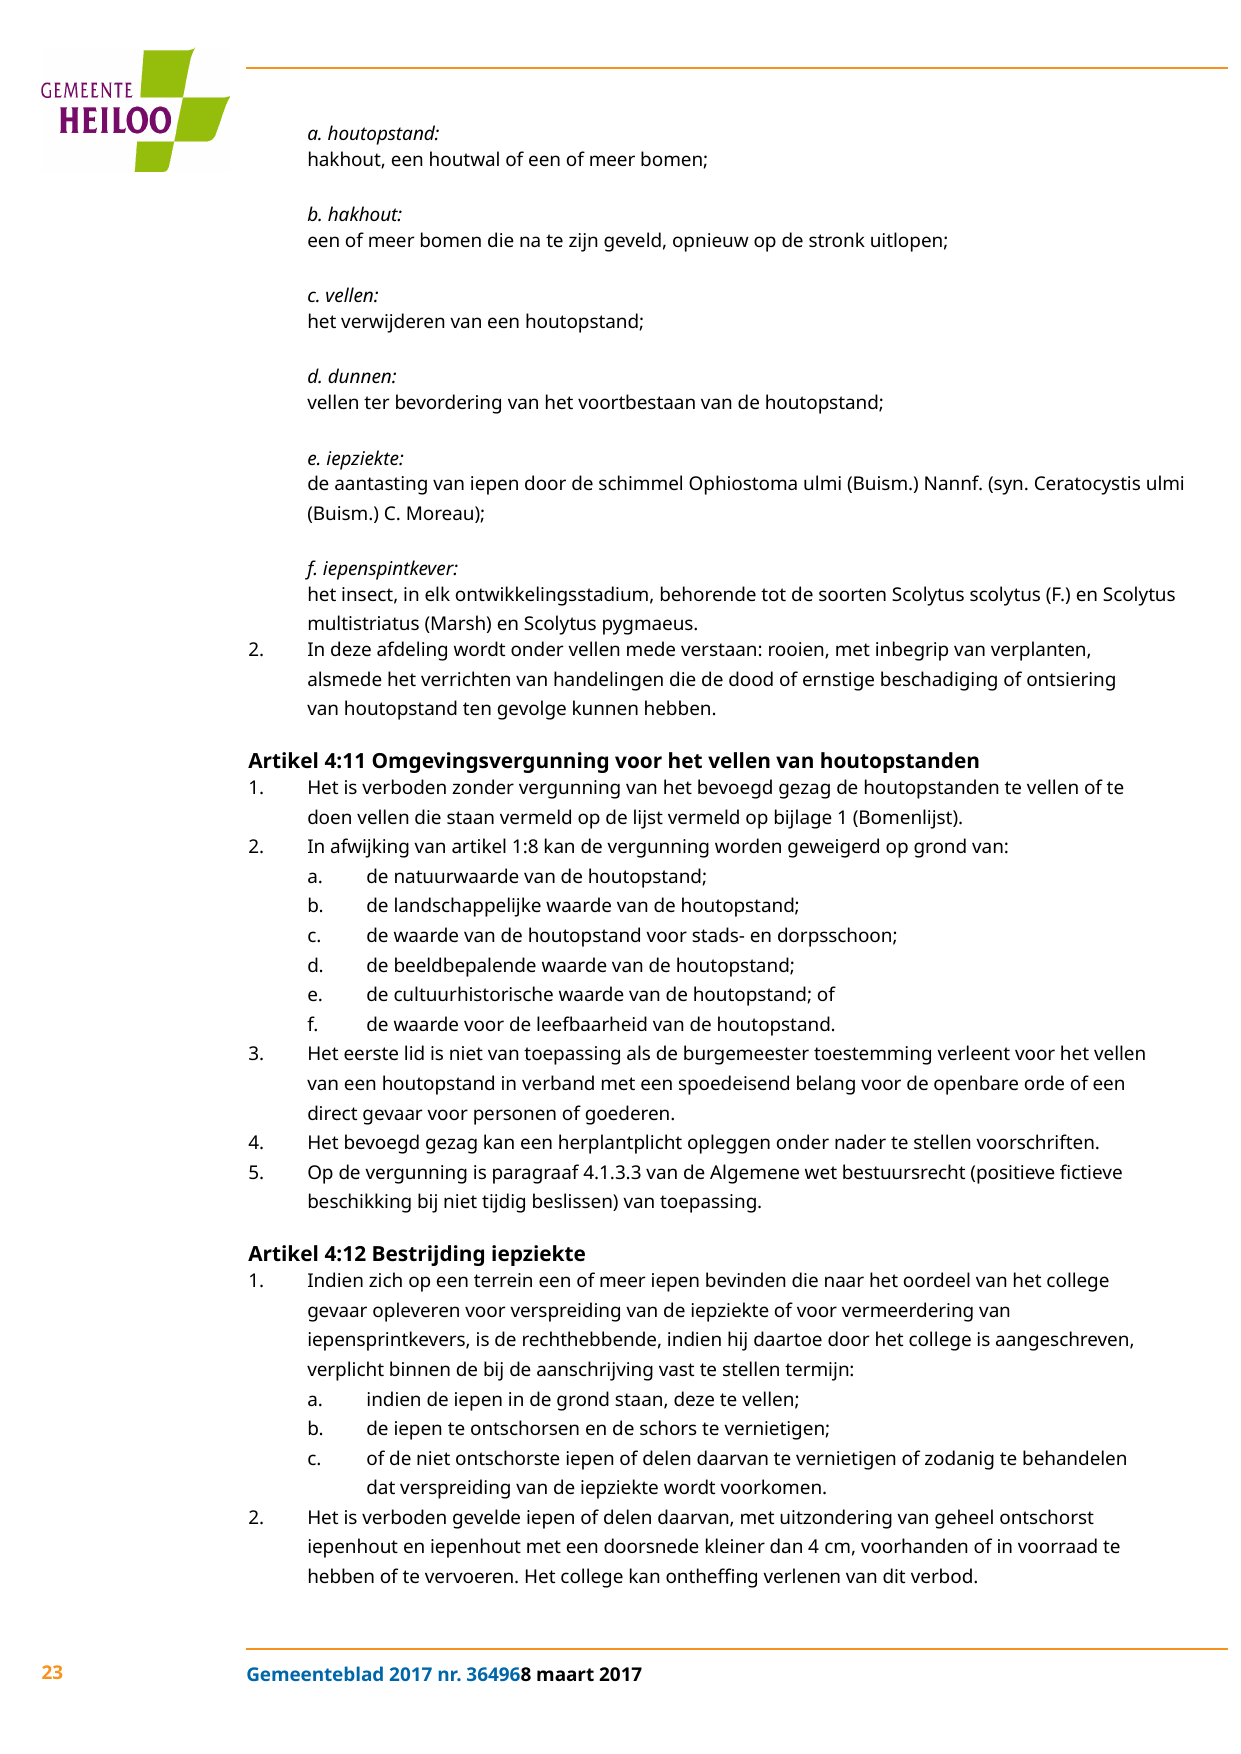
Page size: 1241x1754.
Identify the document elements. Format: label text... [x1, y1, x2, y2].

list hakhout, een houtwal of een of meer bomen; [307, 146, 1190, 172]
text Artikel 4:11 Omgevingsvergunning voor het vellen van houtopstanden [248, 746, 1152, 774]
list Het is verboden gevelde iepen of delen daarvan, met uitzondering van geheel ontschorst iepenhout en iepenhout met een doorsnede kleiner dan 4 cm, voorhanden of in voorraad te hebben of te vervoeren. Het college kan ontheffing verlenen van dit verbod. [248, 1504, 1152, 1589]
list a. houtopstand: [307, 121, 1190, 146]
list Het is verboden zonder vergunning van het bevoegd gezag de houtopstanden te vellen of te doen vellen die staan vermeld op de lijst vermeld op bijlage 1 (Bomenlijst). [248, 774, 1152, 830]
list vellen ter bevordering van het voortbestaan van de houtopstand; [307, 389, 1190, 415]
list een of meer bomen die na te zijn geveld, opnieuw op de stronk uitlopen; [307, 227, 1190, 253]
list d. dunnen: [307, 364, 1190, 389]
list de cultuurhistorische waarde van de houtopstand; of [307, 981, 1152, 1007]
list de landschappelijke waarde van de houtopstand; [307, 893, 1152, 918]
list In deze afdeling wordt onder vellen mede verstaan: rooien, met inbegrip van verplanten, alsmede het verrichten van handelingen die de dood of ernstige beschadiging of ontsiering van houtopstand ten gevolge kunnen hebben. [248, 636, 1152, 721]
list Indien zich op een terrein een of meer iepen bevinden die naar het oordeel van het college gevaar opleveren voor verspreiding van de iepziekte of voor vermeerdering van iepensprintkevers, is de rechthebbende, indien hij daartoe door het college is aangeschreven, verplicht binnen de bij de aanschrijving vast te stellen termijn: [248, 1267, 1152, 1382]
text Artikel 4:12 Bestrijding iepziekte [248, 1239, 1152, 1267]
list In afwijking van artikel 1:8 kan de vergunning worden geweigerd op grond van: [248, 833, 1152, 859]
list het insect, in elk ontwikkelingsstadium, behorende tot de soorten Scolytus scolytus (F.) en Scolytus multistriatus (Marsh) en Scolytus pygmaeus. [307, 581, 1190, 636]
list Het bevoegd gezag kan een herplantplicht opleggen onder nader te stellen voorschriften. [248, 1129, 1152, 1155]
list de waarde van de houtopstand voor stads- en dorpsschoon; [307, 922, 1152, 948]
list Op de vergunning is paragraaf 4.1.3.3 van de Algemene wet bestuursrecht (positieve fictieve beschikking bij niet tijdig beslissen) van toepassing. [248, 1159, 1152, 1214]
list de natuurwaarde van de houtopstand; [307, 863, 1152, 889]
list de iepen te ontschorsen en de schors te vernietigen; [307, 1415, 1152, 1441]
picture [41, 47, 231, 172]
list de waarde voor de leefbaarheid van de houtopstand. [307, 1011, 1152, 1037]
list c. vellen: [307, 283, 1190, 308]
list de beeldbepalende waarde van de houtopstand; [307, 952, 1152, 978]
list indien de iepen in de grond staan, deze te vellen; [307, 1386, 1152, 1411]
list de aantasting van iepen door de schimmel Ophiostoma ulmi (Buism.) Nannf. (syn. Ceratocystis ulmi (Buism.) C. Moreau); [307, 470, 1190, 526]
list f. iepenspintkever: [307, 555, 1190, 581]
list Het eerste lid is niet van toepassing als de burgemeester toestemming verleent voor het vellen van een houtopstand in verband met een spoedeisend belang voor de openbare orde of een direct gevaar voor personen of goederen. [248, 1041, 1152, 1126]
list b. hakhout: [307, 202, 1190, 227]
list het verwijderen van een houtopstand; [307, 308, 1190, 334]
list of de niet ontschorste iepen of delen daarvan te vernietigen of zodanig te behandelen dat verspreiding van de iepziekte wordt voorkomen. [307, 1445, 1152, 1500]
list e. iepziekte: [307, 445, 1190, 470]
